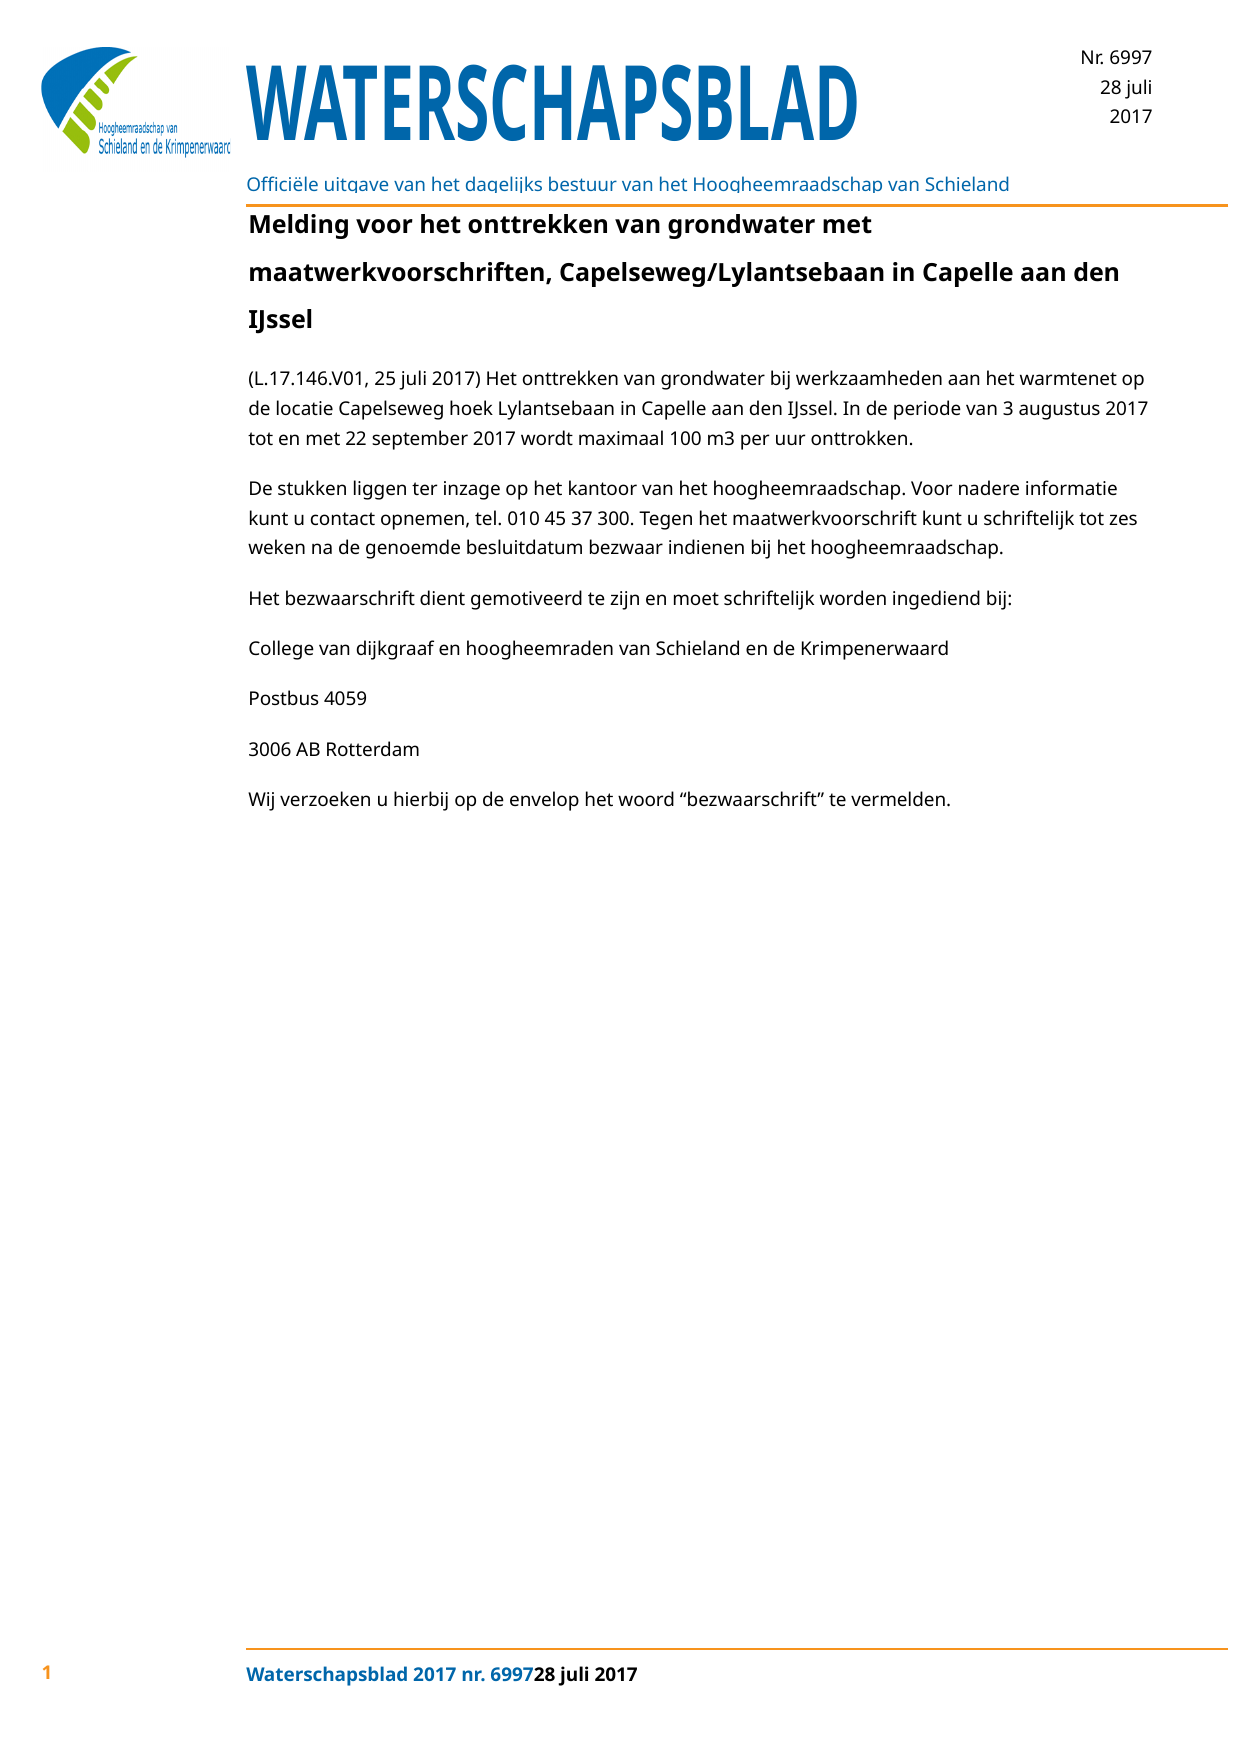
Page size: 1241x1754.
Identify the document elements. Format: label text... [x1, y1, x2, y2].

text Het bezwaarschrift dient gemotiveerd te zijn en moet schriftelijk worden ingediend bij: [248, 585, 1152, 610]
picture [41, 47, 231, 172]
text 3006 AB Rotterdam [248, 736, 1152, 762]
text De stukken liggen ter inzage op het kantoor van het hoogheemraadschap. Voor nadere informatie kunt u contact opnemen, tel. 010 45 37 300. Tegen het maatwerkvoorschrift kunt u schriftelijk tot zes weken na de genoemde besluitdatum bezwaar indienen bij het hoogheemraadschap. [248, 475, 1152, 560]
text (L.17.146.V01, 25 juli 2017) Het onttrekken van grondwater bij werkzaamheden aan het warmtenet op de locatie Capelseweg hoek Lylantsebaan in Capelle aan den IJssel. In de periode van 3 augustus 2017 tot en met 22 september 2017 wordt maximaal 100 m3 per uur onttrokken. [248, 366, 1152, 450]
text Melding voor het onttrekken van grondwater met maatwerkvoorschriften, Capelseweg/Lylantsebaan in Capelle aan den IJssel [248, 207, 1152, 336]
text College van dijkgraaf en hoogheemraden van Schieland en de Krimpenerwaard [248, 635, 1152, 661]
text Wij verzoeken u hierbij op de envelop het woord “bezwaarschrift” te vermelden. [248, 786, 1152, 812]
text Postbus 4059 [248, 686, 1152, 711]
